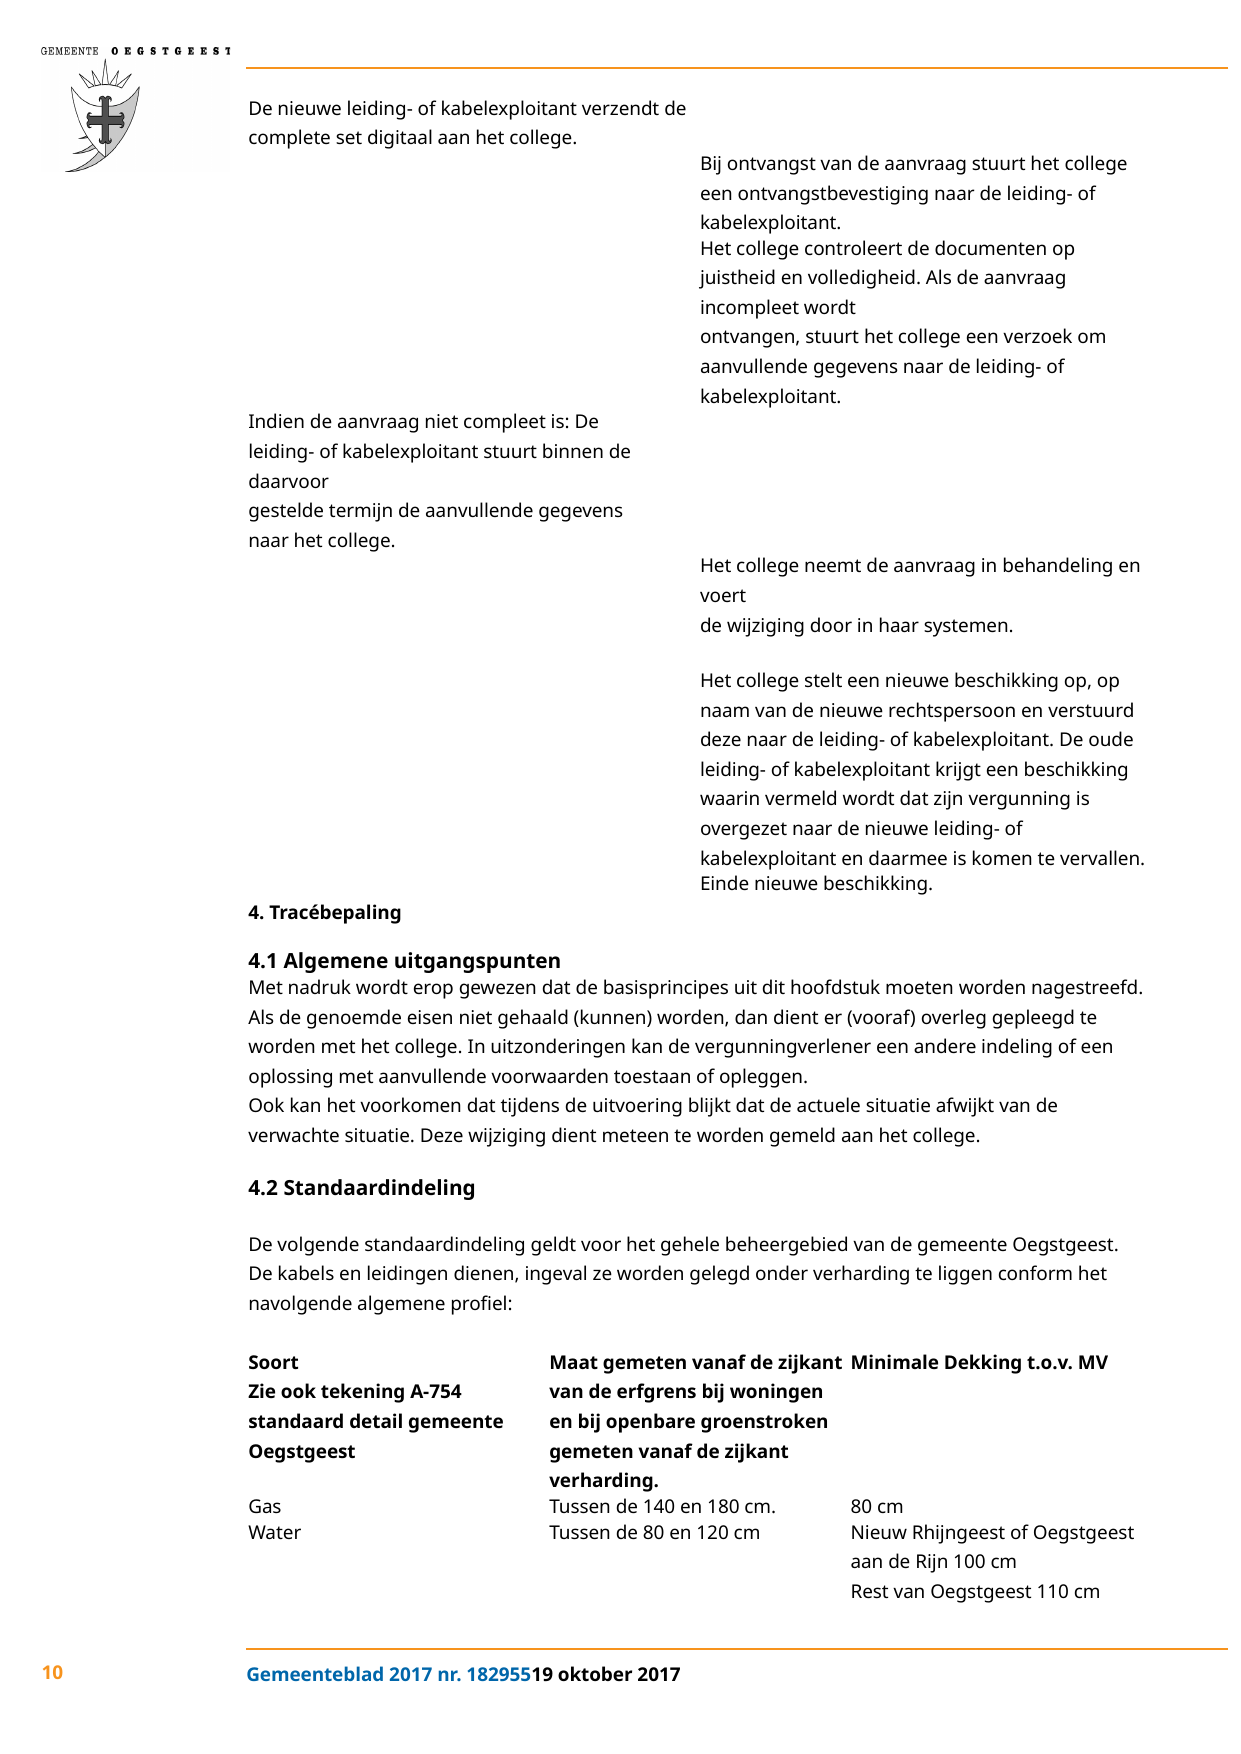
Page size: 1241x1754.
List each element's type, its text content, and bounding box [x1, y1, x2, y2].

table_cell Einde nieuwe beschikking. [700, 870, 1152, 896]
table_cell Water [248, 1519, 549, 1604]
text Ook kan het voorkomen dat tijdens de uitvoering blijkt dat de actuele situatie afwijkt van de verwachte situatie. Deze wijziging dient meteen te worden gemeld aan het college. [248, 1093, 1152, 1148]
table_cell [700, 95, 1152, 150]
table_cell Indien de aanvraag niet compleet is: De leiding- of kabelexploitant stuurt binnen de daarvoor gestelde termijn de aanvullende gegevens naar het college. [248, 409, 700, 553]
text De kabels en leidingen dienen, ingeval ze worden gelegd onder verharding te liggen conform het navolgende algemene profiel: [248, 1260, 1152, 1316]
text 4. Tracébepaling [248, 899, 1152, 925]
table_cell [248, 150, 700, 235]
table_cell De nieuwe leiding- of kabelexploitant verzendt de complete set digitaal aan het college. [248, 95, 700, 150]
table_cell Het college stelt een nieuwe beschikking op, op naam van de nieuwe rechtspersoon en verstuurd deze naar de leiding- of kabelexploitant. De oude leiding- of kabelexploitant krijgt een beschikking waarin vermeld wordt dat zijn vergunning is overgezet naar de nieuwe leiding- of kabelexploitant en daarmee is komen te vervallen. [700, 667, 1152, 870]
table_cell Bij ontvangst van de aanvraag stuurt het college een ontvangstbevestiging naar de leiding- of kabelexploitant. [700, 150, 1152, 235]
table_cell Tussen de 140 en 180 cm. [549, 1493, 850, 1519]
table_cell 80 cm [850, 1493, 1152, 1519]
text 4.2 Standaardindeling [248, 1173, 1152, 1201]
table_cell [248, 870, 700, 896]
table_cell Het college controleert de documenten op juistheid en volledigheid. Als de aanvraag incompleet wordt ontvangen, stuurt het college een verzoek om aanvullende gegevens naar de leiding- of kabelexploitant. [700, 235, 1152, 409]
text 4.1 Algemene uitgangspunten [248, 946, 1152, 974]
table_cell [248, 553, 700, 667]
text De volgende standaardindeling geldt voor het gehele beheergebied van de gemeente Oegstgeest. [248, 1231, 1152, 1256]
table_header Soort Zie ook tekening A-754 standaard detail gemeente Oegstgeest [248, 1349, 549, 1493]
picture [41, 47, 231, 172]
table_cell [248, 667, 700, 870]
table_cell Gas [248, 1493, 549, 1519]
table_cell [248, 235, 700, 409]
table_header Minimale Dekking t.o.v. MV [850, 1349, 1152, 1493]
table_cell [700, 409, 1152, 553]
table_cell Het college neemt de aanvraag in behandeling en voert de wijziging door in haar systemen. [700, 553, 1152, 667]
table_cell Nieuw Rhijngeest of Oegstgeest aan de Rijn 100 cm Rest van Oegstgeest 110 cm [850, 1519, 1152, 1604]
table_header Maat gemeten vanaf de zijkant van de erfgrens bij woningen en bij openbare groenstroken gemeten vanaf de zijkant verharding. [549, 1349, 850, 1493]
text Met nadruk wordt erop gewezen dat de basisprincipes uit dit hoofdstuk moeten worden nagestreefd. Als de genoemde eisen niet gehaald (kunnen) worden, dan dient er (vooraf) overleg gepleegd te worden met het college. In uitzonderingen kan de vergunningverlener een andere indeling of een oplossing met aanvullende voorwaarden toestaan of opleggen. [248, 974, 1152, 1089]
table_cell Tussen de 80 en 120 cm [549, 1519, 850, 1604]
